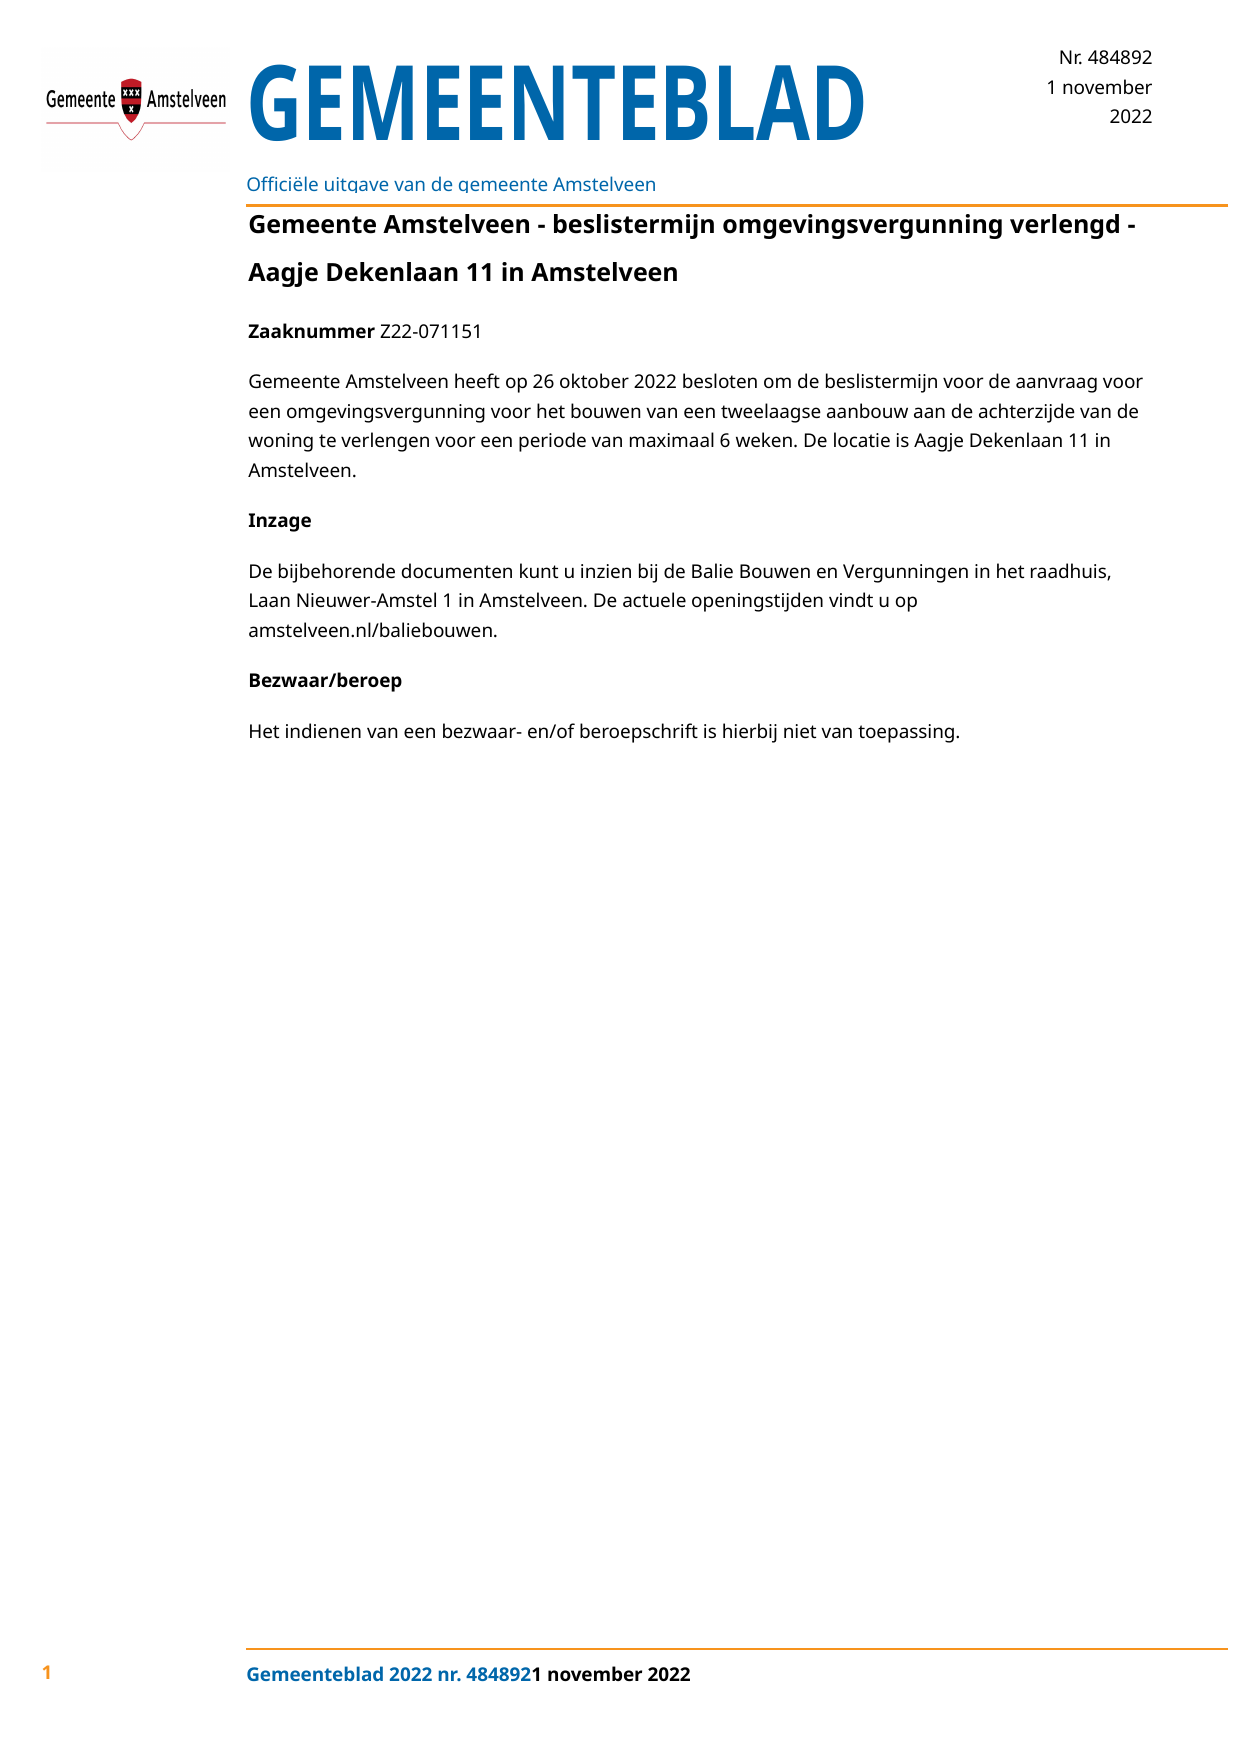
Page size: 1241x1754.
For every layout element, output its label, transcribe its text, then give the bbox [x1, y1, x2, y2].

text Gemeente Amstelveen - beslistermijn omgevingsvergunning verlengd - Aagje Dekenlaan 11 in Amstelveen [248, 207, 1152, 288]
text Het indienen van een bezwaar- en/of beroepschrift is hierbij niet van toepassing. [248, 718, 1152, 744]
text De bijbehorende documenten kunt u inzien bij de Balie Bouwen en Vergunningen in het raadhuis, Laan Nieuwer-Amstel 1 in Amstelveen. De actuele openingstijden vindt u op amstelveen.nl/baliebouwen. [248, 558, 1152, 643]
text Inzage [248, 507, 1152, 533]
text Gemeente Amstelveen heeft op 26 oktober 2022 besloten om de beslistermijn voor de aanvraag voor een omgevingsvergunning voor het bouwen van een tweelaagse aanbouw aan de achterzijde van de woning te verlengen voor een periode van maximaal 6 weken. De locatie is Aagje Dekenlaan 11 in Amstelveen. [248, 368, 1152, 483]
text Zaaknummer Z22-071151 [248, 318, 1152, 344]
text Bezwaar/beroep [248, 667, 1152, 693]
picture [41, 47, 231, 172]
